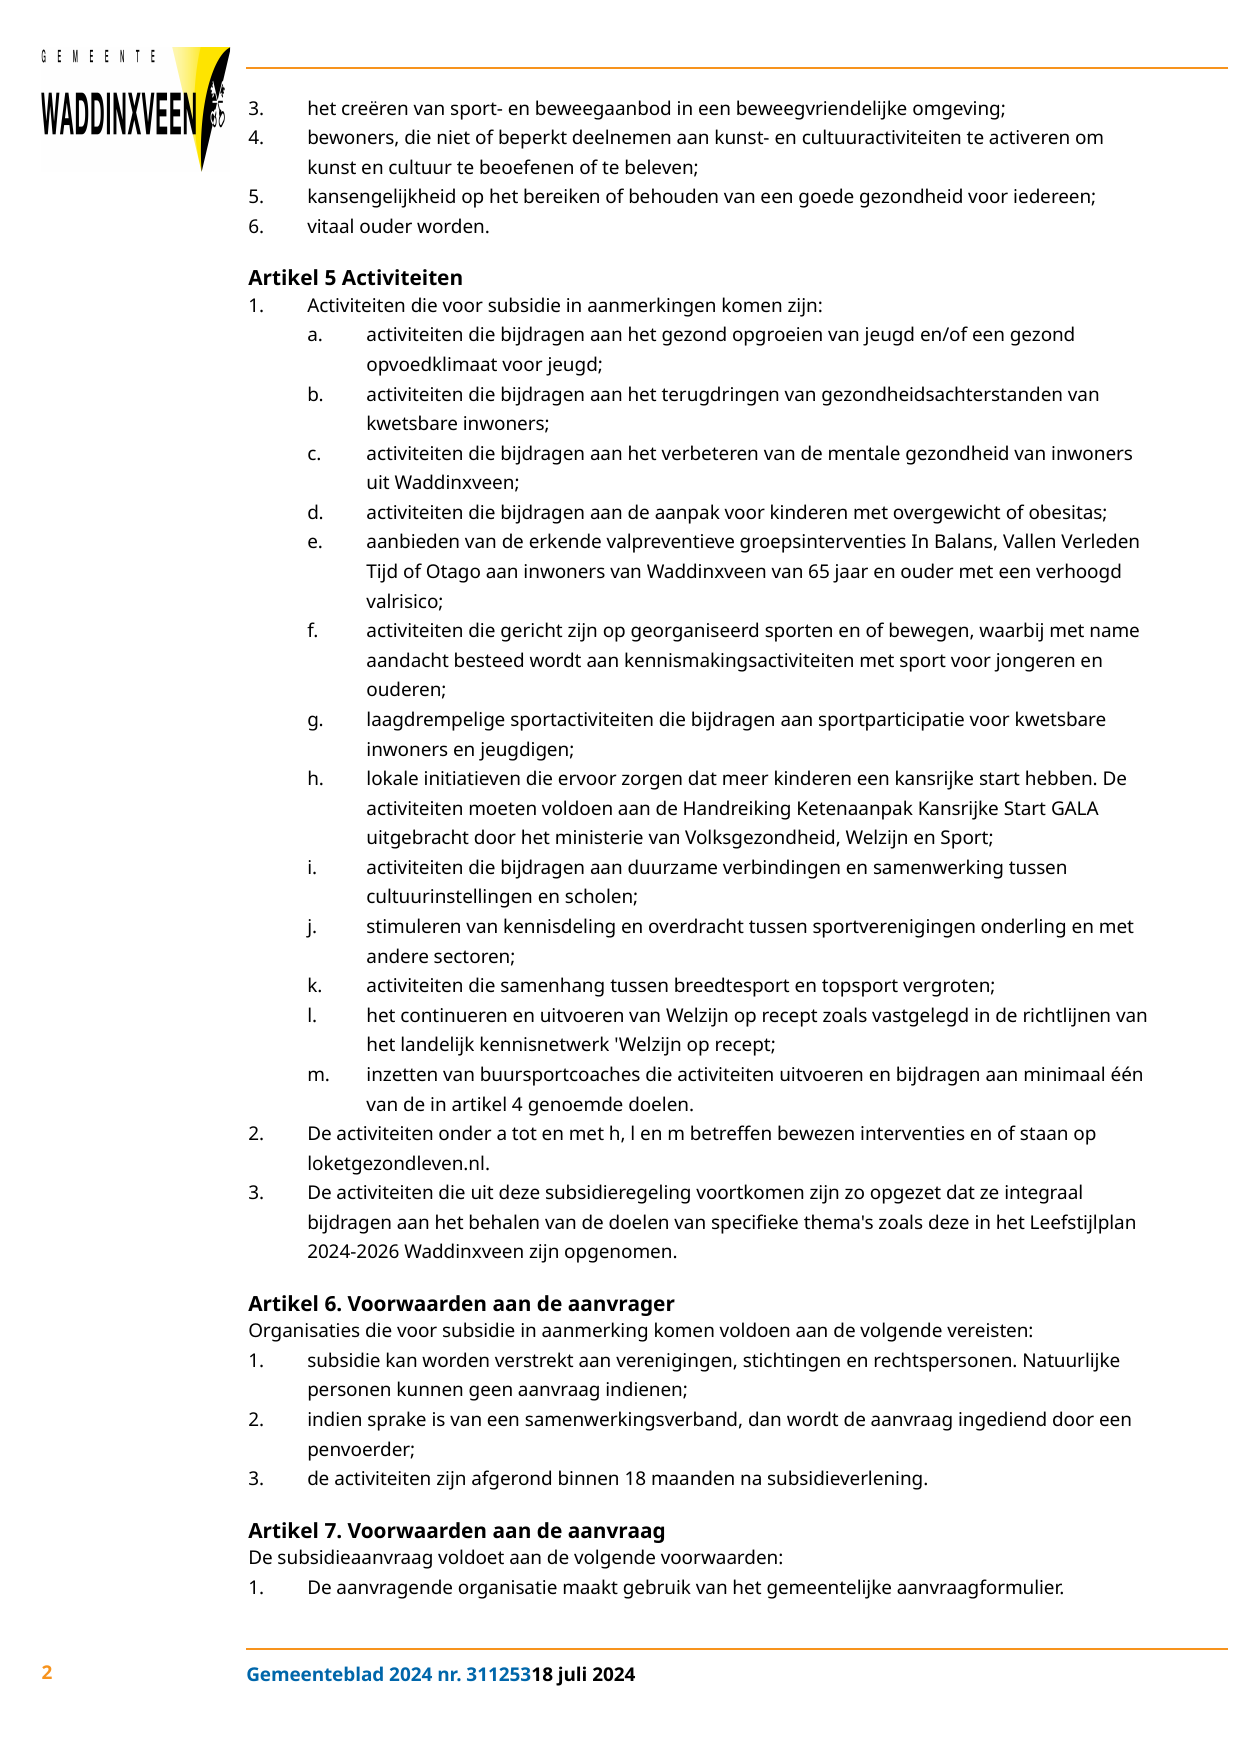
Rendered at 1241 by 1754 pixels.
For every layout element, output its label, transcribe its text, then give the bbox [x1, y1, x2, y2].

list activiteiten die bijdragen aan duurzame verbindingen en samenwerking tussen cultuurinstellingen en scholen; [307, 854, 1152, 909]
list aanbieden van de erkende valpreventieve groepsinterventies In Balans, Vallen Verleden Tijd of Otago aan inwoners van Waddinxveen van 65 jaar en ouder met een verhoogd valrisico; [307, 529, 1152, 613]
list laagdrempelige sportactiviteiten die bijdragen aan sportparticipatie voor kwetsbare inwoners en jeugdigen; [307, 706, 1152, 761]
text Artikel 5 Activiteiten [248, 263, 1152, 292]
list De aanvragende organisatie maakt gebruik van het gemeentelijke aanvraagformulier. [248, 1574, 1152, 1599]
list activiteiten die bijdragen aan de aanpak voor kinderen met overgewicht of obesitas; [307, 499, 1152, 525]
list activiteiten die gericht zijn op georganiseerd sporten en of bewegen, waarbij met name aandacht besteed wordt aan kennismakingsactiviteiten met sport voor jongeren en ouderen; [307, 617, 1152, 702]
list Activiteiten die voor subsidie in aanmerkingen komen zijn: [248, 292, 1152, 318]
text Organisaties die voor subsidie in aanmerking komen voldoen aan de volgende vereisten: [248, 1317, 1152, 1343]
list het creëren van sport- en beweegaanbod in een beweegvriendelijke omgeving; [248, 95, 1152, 121]
list activiteiten die bijdragen aan het terugdringen van gezondheidsachterstanden van kwetsbare inwoners; [307, 381, 1152, 436]
list De activiteiten onder a tot en met h, l en m betreffen bewezen interventies en of staan op loketgezondleven.nl. [248, 1120, 1152, 1176]
list De activiteiten die uit deze subsidieregeling voortkomen zijn zo opgezet dat ze integraal bijdragen aan het behalen van de doelen van specifieke thema's zoals deze in het Leefstijlplan 2024-2026 Waddinxveen zijn opgenomen. [248, 1179, 1152, 1264]
list de activiteiten zijn afgerond binnen 18 maanden na subsidieverlening. [248, 1465, 1152, 1491]
list subsidie kan worden verstrekt aan verenigingen, stichtingen en rechtspersonen. Natuurlijke personen kunnen geen aanvraag indienen; [248, 1347, 1152, 1402]
text Artikel 7. Voorwaarden aan de aanvraag [248, 1516, 1152, 1544]
list indien sprake is van een samenwerkingsverband, dan wordt de aanvraag ingediend door een penvoerder; [248, 1406, 1152, 1462]
list inzetten van buursportcoaches die activiteiten uitvoeren en bijdragen aan minimaal één van de in artikel 4 genoemde doelen. [307, 1061, 1152, 1116]
list lokale initiatieven die ervoor zorgen dat meer kinderen een kansrijke start hebben. De activiteiten moeten voldoen aan de Handreiking Ketenaanpak Kansrijke Start GALA uitgebracht door het ministerie van Volksgezondheid, Welzijn en Sport; [307, 765, 1152, 850]
list activiteiten die samenhang tussen breedtesport en topsport vergroten; [307, 972, 1152, 998]
list vitaal ouder worden. [248, 213, 1152, 239]
list het continueren en uitvoeren van Welzijn op recept zoals vastgelegd in de richtlijnen van het landelijk kennisnetwerk 'Welzijn op recept; [307, 1002, 1152, 1057]
text De subsidieaanvraag voldoet aan de volgende voorwaarden: [248, 1544, 1152, 1570]
list stimuleren van kennisdeling en overdracht tussen sportverenigingen onderling en met andere sectoren; [307, 913, 1152, 968]
list bewoners, die niet of beperkt deelnemen aan kunst- en cultuuractiviteiten te activeren om kunst en cultuur te beoefenen of te beleven; [248, 124, 1152, 180]
list activiteiten die bijdragen aan het verbeteren van de mentale gezondheid van inwoners uit Waddinxveen; [307, 440, 1152, 495]
list kansengelijkheid op het bereiken of behouden van een goede gezondheid voor iedereen; [248, 183, 1152, 209]
list activiteiten die bijdragen aan het gezond opgroeien van jeugd en/of een gezond opvoedklimaat voor jeugd; [307, 322, 1152, 377]
text Artikel 6. Voorwaarden aan de aanvrager [248, 1289, 1152, 1317]
picture [41, 47, 231, 172]
